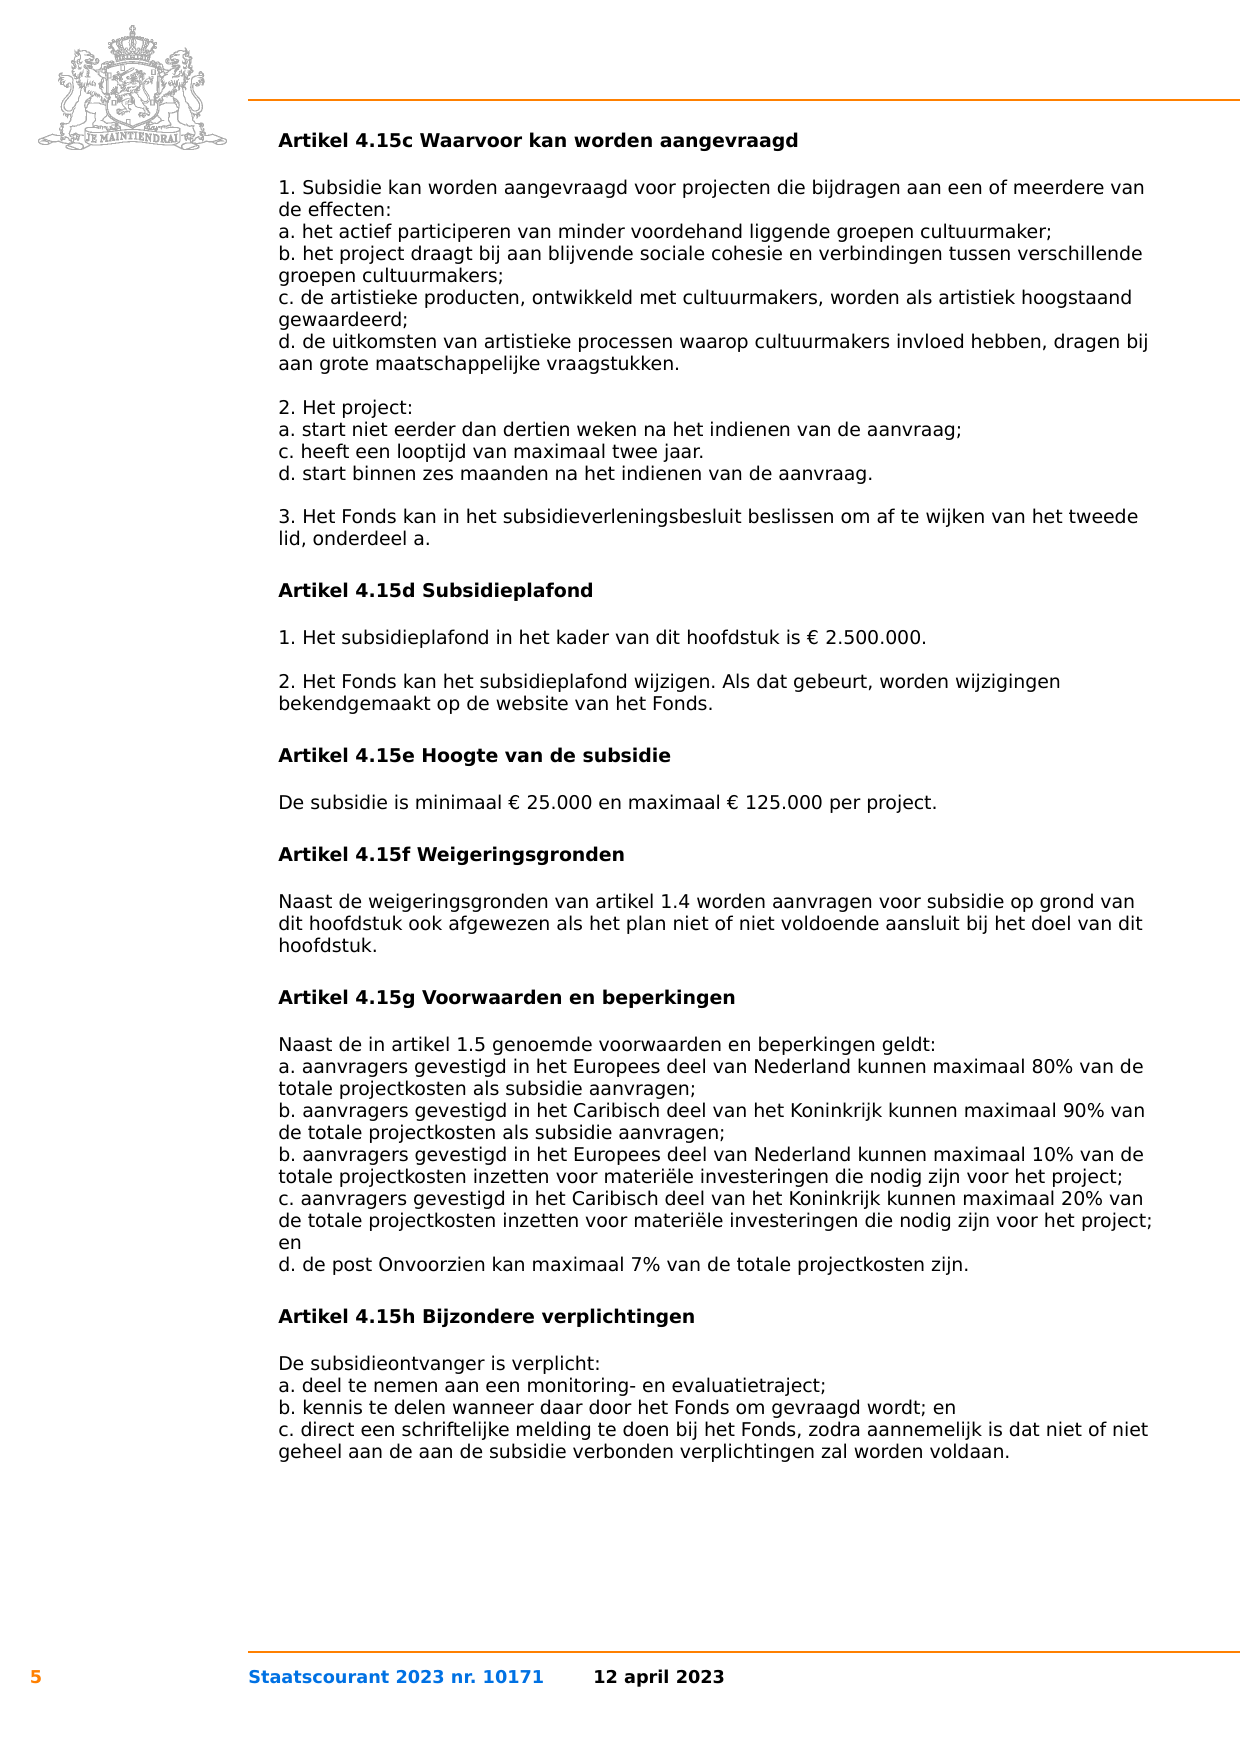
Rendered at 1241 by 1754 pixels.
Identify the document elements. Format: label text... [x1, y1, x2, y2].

text b. het project draagt bij aan blijvende sociale cohesie en verbindingen tussen verschillende groepen cultuurmakers; [278, 243, 1163, 287]
text a. het actief participeren van minder voordehand liggende groepen cultuurmaker; [278, 221, 1163, 243]
text d. de post Onvoorzien kan maximaal 7% van de totale projectkosten zijn. [278, 1254, 1163, 1276]
text b. aanvragers gevestigd in het Caribisch deel van het Koninkrijk kunnen maximaal 90% van de totale projectkosten als subsidie aanvragen; [278, 1100, 1163, 1144]
text 1. Subsidie kan worden aangevraagd voor projecten die bijdragen aan een of meerdere van de effecten: [278, 177, 1163, 221]
text a. start niet eerder dan dertien weken na het indienen van de aanvraag; [278, 418, 1163, 441]
text Naast de in artikel 1.5 genoemde voorwaarden en beperkingen geldt: [278, 1034, 1163, 1056]
subtitle Artikel 4.15e Hoogte van de subsidie [278, 745, 1163, 767]
text 2. Het project: [278, 397, 1163, 418]
subtitle Artikel 4.15g Voorwaarden en beperkingen [278, 987, 1163, 1009]
subtitle Artikel 4.15c Waarvoor kan worden aangevraagd [278, 130, 1163, 152]
text c. heeft een looptijd van maximaal twee jaar. [278, 441, 1163, 462]
text b. aanvragers gevestigd in het Europees deel van Nederland kunnen maximaal 10% van de totale projectkosten inzetten voor materiële investeringen die nodig zijn voor het project; [278, 1144, 1163, 1188]
text a. deel te nemen aan een monitoring- en evaluatietraject; [278, 1375, 1163, 1397]
text 3. Het Fonds kan in het subsidieverleningsbesluit beslissen om af te wijken van het tweede lid, onderdeel a. [278, 506, 1163, 550]
text b. kennis te delen wanneer daar door het Fonds om gevraagd wordt; en [278, 1397, 1163, 1419]
text c. de artistieke producten, ontwikkeld met cultuurmakers, worden als artistiek hoogstaand gewaardeerd; [278, 287, 1163, 331]
text Naast de weigeringsgronden van artikel 1.4 worden aanvragen voor subsidie op grond van dit hoofdstuk ook afgewezen als het plan niet of niet voldoende aansluit bij het doel van dit hoofdstuk. [278, 891, 1163, 957]
text De subsidie is minimaal € 25.000 en maximaal € 125.000 per project. [278, 792, 1163, 814]
text d. de uitkomsten van artistieke processen waarop cultuurmakers invloed hebben, dragen bij aan grote maatschappelijke vraagstukken. [278, 331, 1163, 375]
text d. start binnen zes maanden na het indienen van de aanvraag. [278, 462, 1163, 484]
subtitle Artikel 4.15d Subsidieplafond [278, 580, 1163, 602]
text c. direct een schriftelijke melding te doen bij het Fonds, zodra aannemelijk is dat niet of niet geheel aan de aan de subsidie verbonden verplichtingen zal worden voldaan. [278, 1419, 1163, 1463]
text 1. Het subsidieplafond in het kader van dit hoofdstuk is € 2.500.000. [278, 627, 1163, 649]
text De subsidieontvanger is verplicht: [278, 1353, 1163, 1375]
picture [38, 25, 227, 150]
text c. aanvragers gevestigd in het Caribisch deel van het Koninkrijk kunnen maximaal 20% van de totale projectkosten inzetten voor materiële investeringen die nodig zijn voor het project; en [278, 1188, 1163, 1254]
text a. aanvragers gevestigd in het Europees deel van Nederland kunnen maximaal 80% van de totale projectkosten als subsidie aanvragen; [278, 1056, 1163, 1100]
text 2. Het Fonds kan het subsidieplafond wijzigen. Als dat gebeurt, worden wijzigingen bekendgemaakt op de website van het Fonds. [278, 671, 1163, 715]
subtitle Artikel 4.15h Bijzondere verplichtingen [278, 1306, 1163, 1328]
subtitle Artikel 4.15f Weigeringsgronden [278, 844, 1163, 866]
